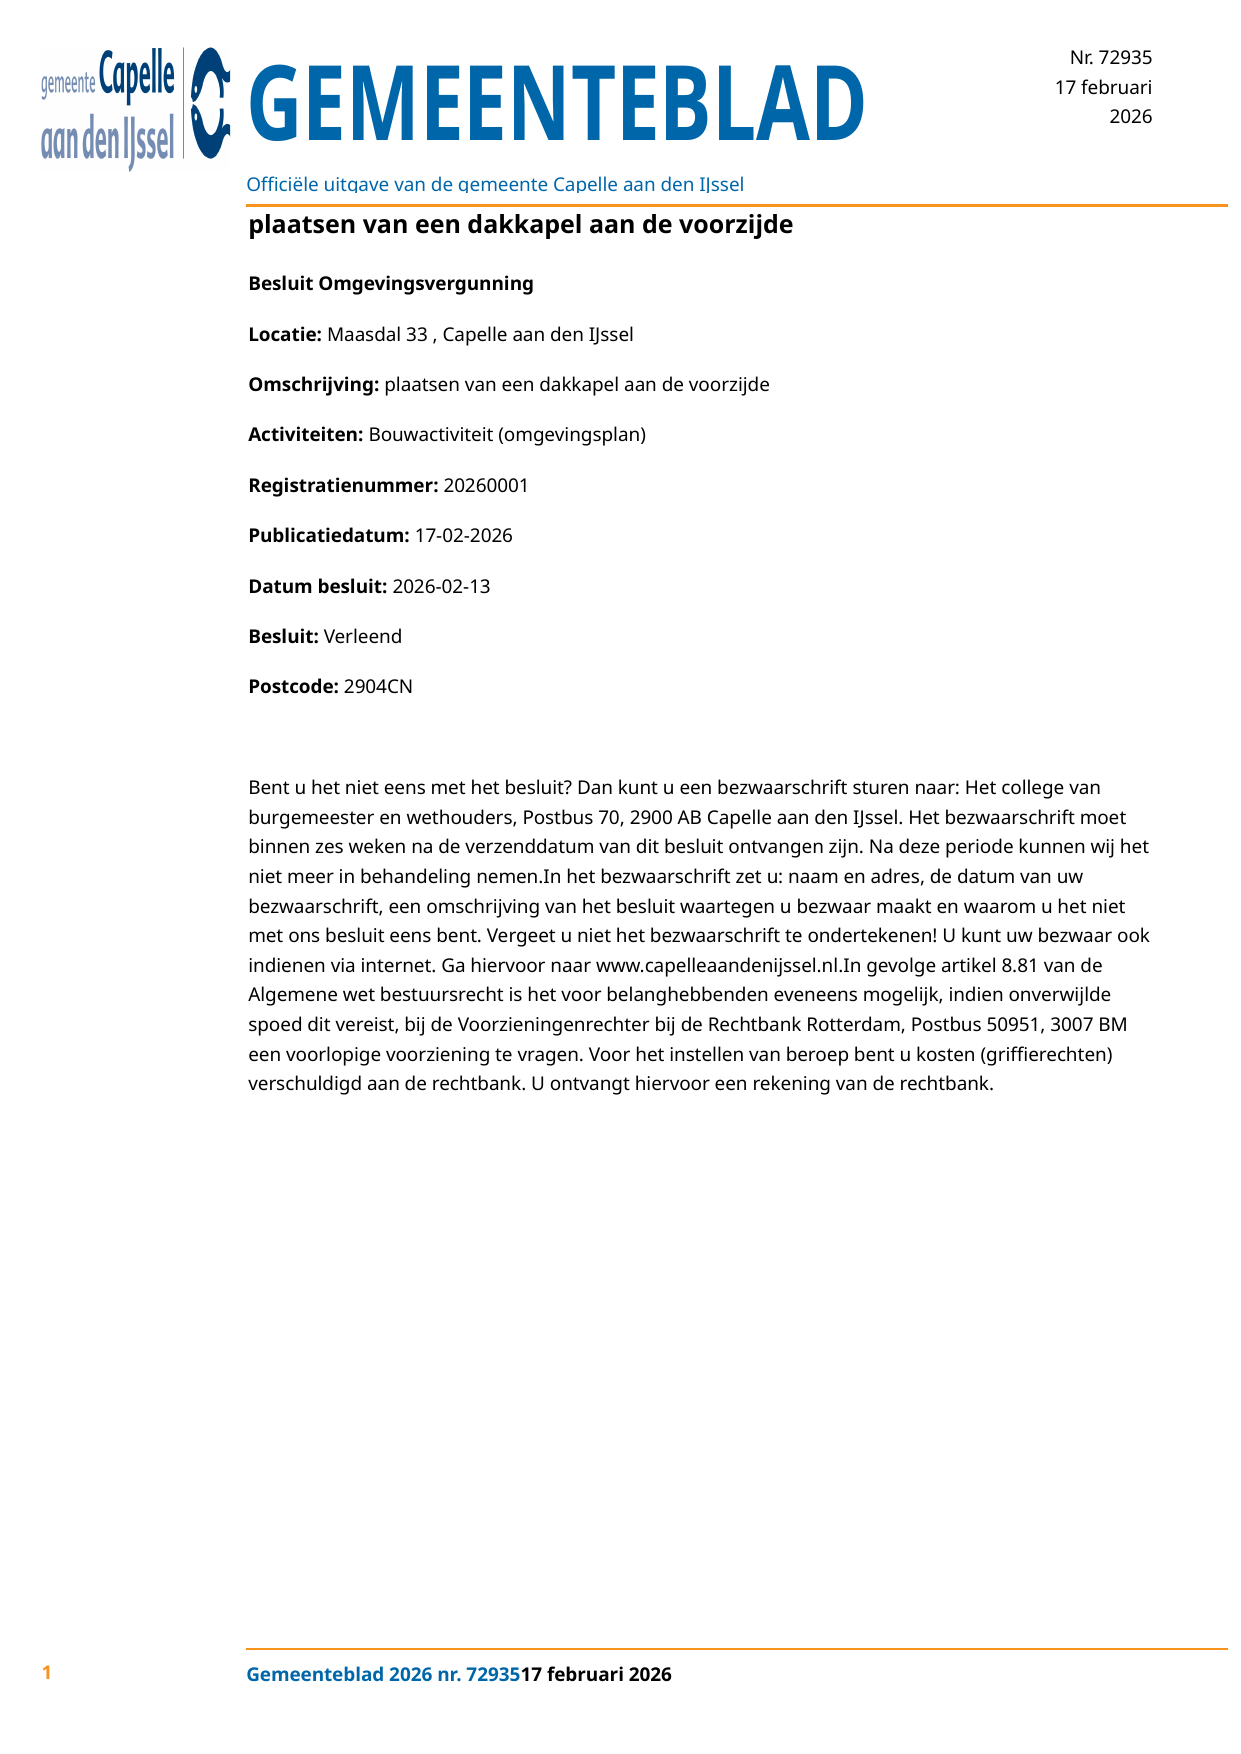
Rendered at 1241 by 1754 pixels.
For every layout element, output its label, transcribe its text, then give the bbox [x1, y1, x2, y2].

text Bent u het niet eens met het besluit? Dan kunt u een bezwaarschrift sturen naar: Het college van burgemeester en wethouders, Postbus 70, 2900 AB Capelle aan den IJssel. Het bezwaarschrift moet binnen zes weken na de verzenddatum van dit besluit ontvangen zijn. Na deze periode kunnen wij het niet meer in behandeling nemen.In het bezwaarschrift zet u: naam en adres, de datum van uw bezwaarschrift, een omschrijving van het besluit waartegen u bezwaar maakt en waarom u het niet met ons besluit eens bent. Vergeet u niet het bezwaarschrift te ondertekenen! U kunt uw bezwaar ook indienen via internet. Ga hiervoor naar www.capelleaandenijssel.nl.In gevolge artikel 8.81 van de Algemene wet bestuursrecht is het voor belanghebbenden eveneens mogelijk, indien onverwijlde spoed dit vereist, bij de Voorzieningenrechter bij de Rechtbank Rotterdam, Postbus 50951, 3007 BM een voorlopige voorziening te vragen. Voor het instellen van beroep bent u kosten (griffierechten) verschuldigd aan de rechtbank. U ontvangt hiervoor een rekening van de rechtbank. [248, 774, 1152, 1096]
text Locatie: Maasdal 33 , Capelle aan den IJssel [248, 321, 1152, 346]
text Datum besluit: 2026-02-13 [248, 573, 1152, 598]
text Registratienummer: 20260001 [248, 472, 1152, 498]
picture [41, 47, 231, 172]
text plaatsen van een dakkapel aan de voorzijde [248, 207, 1152, 241]
text Besluit: Verleend [248, 623, 1152, 649]
text Publicatiedatum: 17-02-2026 [248, 522, 1152, 548]
text Besluit Omgevingsvergunning [248, 270, 1152, 296]
text Activiteiten: Bouwactiviteit (omgevingsplan) [248, 422, 1152, 447]
text Omschrijving: plaatsen van een dakkapel aan de voorzijde [248, 371, 1152, 397]
text Postcode: 2904CN [248, 674, 1152, 699]
